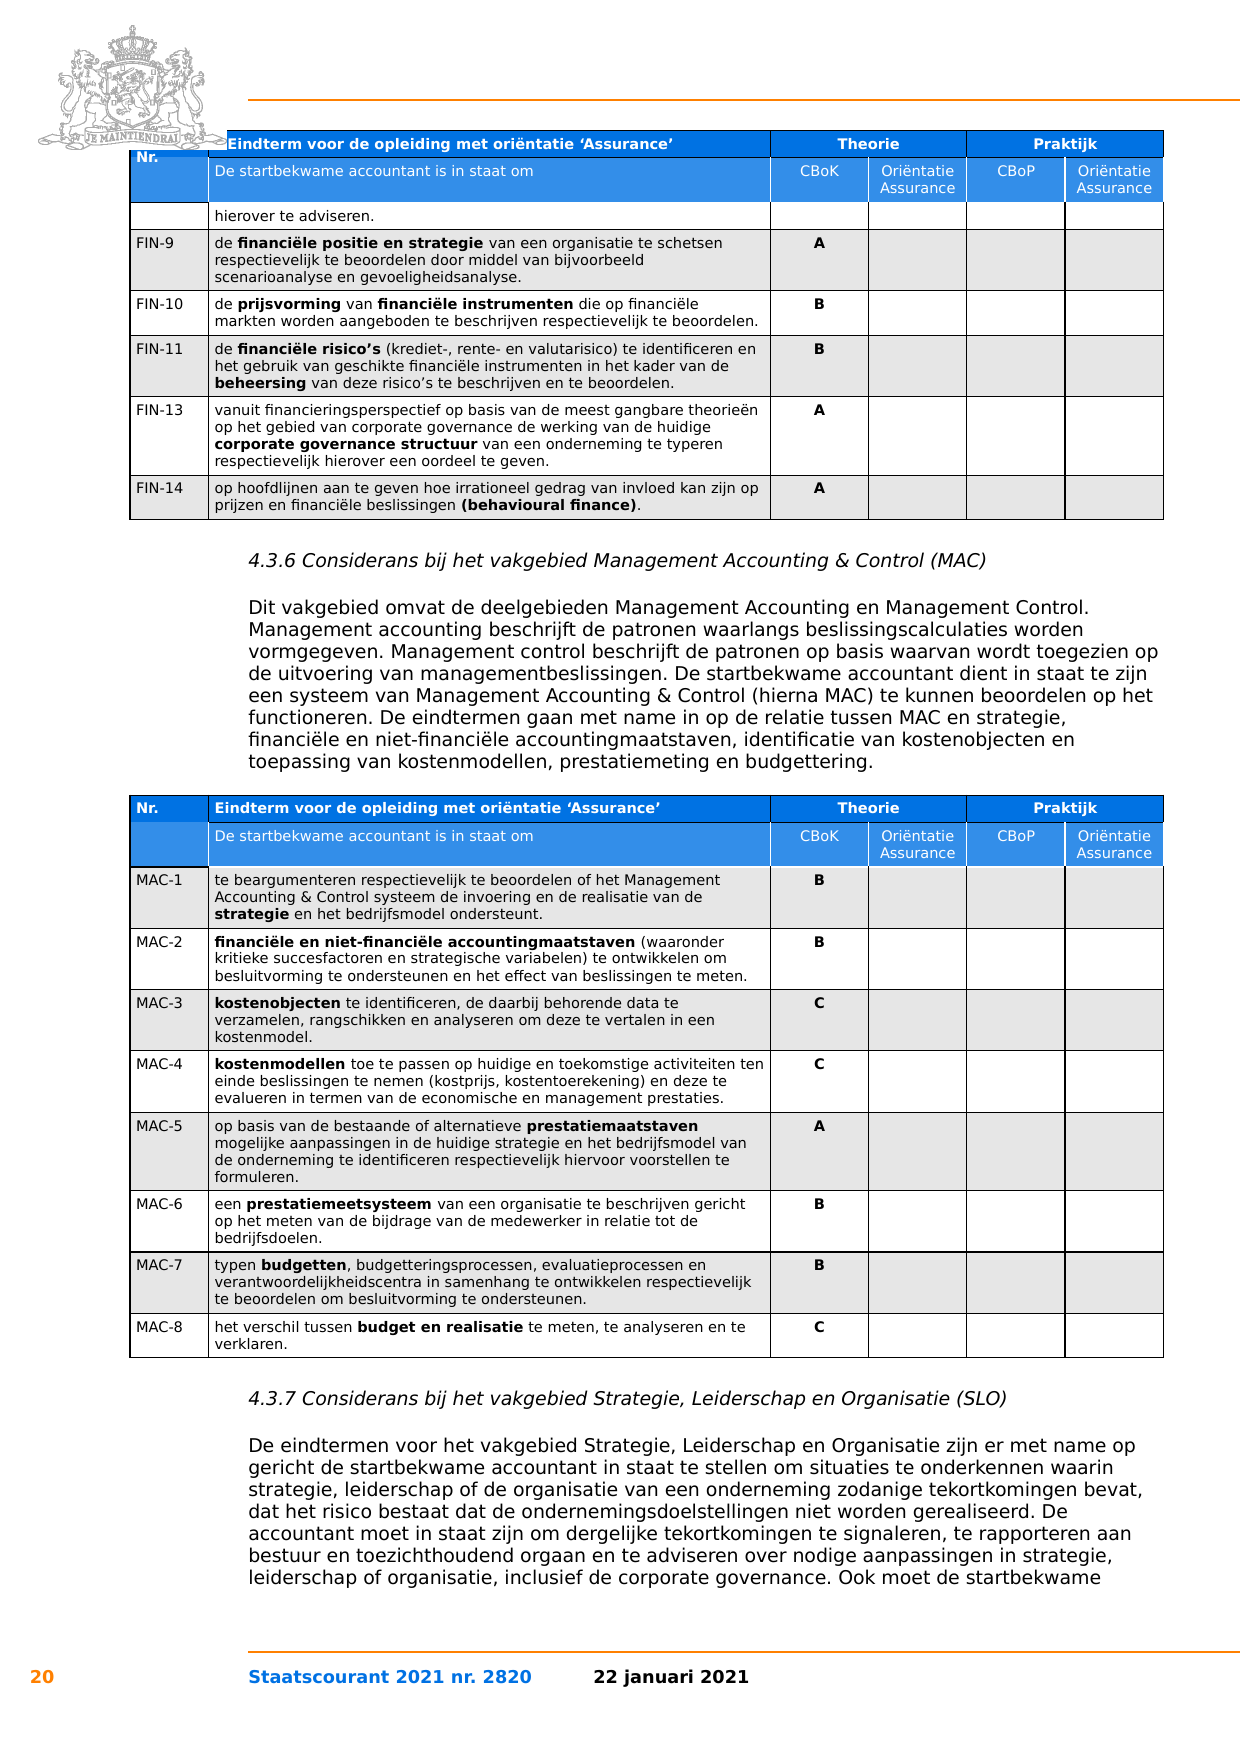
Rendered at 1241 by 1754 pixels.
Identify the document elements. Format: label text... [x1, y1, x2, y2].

table_cell [967, 476, 1064, 519]
table_cell [967, 230, 1064, 290]
table_cell vanuit financieringsperspectief op basis van de meest gangbare theorieën op het gebied van corporate governance de werking van de huidige corporate governance structuur van een onderneming te typeren respectievelijk hierover een oordeel te geven. [209, 397, 770, 474]
table_cell C [771, 1314, 868, 1357]
table_cell Oriëntatie Assurance [1066, 158, 1163, 202]
table_cell [967, 291, 1064, 335]
table_cell [967, 1113, 1064, 1190]
table_cell B [771, 868, 868, 928]
table_cell Oriëntatie Assurance [869, 158, 966, 202]
table_cell [869, 1191, 966, 1251]
table_cell FIN-11 [131, 336, 208, 396]
table_cell CBoP [967, 158, 1064, 202]
table_header [131, 150, 208, 157]
table_cell C [771, 990, 868, 1050]
table_cell [869, 1253, 966, 1313]
table_cell [1066, 1051, 1163, 1112]
table_cell MAC-8 [131, 1314, 208, 1357]
table_header Eindterm voor de opleiding met oriëntatie ‘Assurance’ [209, 131, 770, 157]
table_cell MAC-4 [131, 1051, 208, 1112]
table_cell het verschil tussen budget en realisatie te meten, te analyseren en te verklaren. [209, 1314, 770, 1357]
table_cell B [771, 1253, 868, 1313]
table_cell [869, 990, 966, 1050]
table_cell [1066, 1253, 1163, 1313]
table_cell te beargumenteren respectievelijk te beoordelen of het Management Accounting & Control systeem de invoering en de realisatie van de strategie en het bedrijfsmodel ondersteunt. [209, 868, 770, 928]
table_cell [1066, 336, 1163, 396]
table_cell [869, 929, 966, 989]
table_cell CBoP [967, 823, 1064, 866]
table_cell [869, 291, 966, 335]
table_cell MAC-2 [131, 929, 208, 989]
table_cell [771, 203, 868, 229]
table_cell [1066, 397, 1163, 474]
table_cell Oriëntatie Assurance [1066, 823, 1163, 866]
table_cell MAC-3 [131, 990, 208, 1050]
table_cell [869, 203, 966, 229]
table_cell A [771, 230, 868, 290]
table_cell [967, 1253, 1064, 1313]
table_cell de prijsvorming van financiële instrumenten die op financiële markten worden aangeboden te beschrijven respectievelijk te beoordelen. [209, 291, 770, 335]
table_cell CBoK [771, 158, 868, 202]
table_header Eindterm voor de opleiding met oriëntatie ‘Assurance’ [209, 796, 770, 822]
table_cell [967, 397, 1064, 474]
table_cell MAC-5 [131, 1113, 208, 1190]
table_cell financiële en niet-financiële accountingmaatstaven (waaronder kritieke succesfactoren en strategische variabelen) te ontwikkelen om besluitvorming te ondersteunen en het effect van beslissingen te meten. [209, 929, 770, 989]
table_cell [1066, 1314, 1163, 1357]
table_cell [1066, 291, 1163, 335]
table_cell De startbekwame accountant is in staat om [209, 158, 770, 202]
table_cell de financiële risico’s (krediet-, rente- en valutarisico) te identificeren en het gebruik van geschikte financiële instrumenten in het kader van de beheersing van deze risico’s te beschrijven en te beoordelen. [209, 336, 770, 396]
table_cell [1066, 203, 1163, 229]
table_cell [869, 1113, 966, 1190]
table_cell B [771, 1191, 868, 1251]
table_cell op basis van de bestaande of alternatieve prestatiemaatstaven mogelijke aanpassingen in de huidige strategie en het bedrijfsmodel van de onderneming te identificeren respectievelijk hiervoor voorstellen te formuleren. [209, 1113, 770, 1190]
table_cell FIN-10 [131, 291, 208, 335]
table_cell typen budgetten, budgetteringsprocessen, evaluatieprocessen en verantwoordelijkheidscentra in samenhang te ontwikkelen respectievelijk te beoordelen om besluitvorming te ondersteunen. [209, 1253, 770, 1313]
table_cell [1066, 1113, 1163, 1190]
table_header Theorie [771, 796, 966, 822]
table_cell [869, 230, 966, 290]
table_cell [967, 990, 1064, 1050]
table_cell [1066, 990, 1163, 1050]
table_cell [1066, 476, 1163, 519]
table_header Nr. [131, 796, 208, 822]
table_cell B [771, 291, 868, 335]
table_header Theorie [771, 131, 966, 157]
table_cell [967, 929, 1064, 989]
table_cell C [771, 1051, 868, 1112]
table_cell A [771, 1113, 868, 1190]
subtitle 4.3.7 Considerans bij het vakgebied Strategie, Leiderschap en Organisatie (SLO) [248, 1388, 1163, 1410]
table_cell [1066, 929, 1163, 989]
table_cell FIN-14 [131, 476, 208, 519]
table_cell [869, 476, 966, 519]
table_cell A [771, 397, 868, 474]
table_cell [869, 336, 966, 396]
table_cell [967, 336, 1064, 396]
table_cell [967, 203, 1064, 229]
table_cell [1066, 1191, 1163, 1251]
table_cell FIN-9 [131, 230, 208, 290]
table_cell [131, 203, 208, 229]
table_cell op hoofdlijnen aan te geven hoe irrationeel gedrag van invloed kan zijn op prijzen en financiële beslissingen (behavioural finance). [209, 476, 770, 519]
table_cell [1066, 230, 1163, 290]
table_cell [967, 868, 1064, 928]
table_header Praktijk [967, 131, 1163, 157]
table_cell [869, 1051, 966, 1112]
table_header Praktijk [967, 796, 1163, 822]
table_cell kostenobjecten te identificeren, de daarbij behorende data te verzamelen, rangschikken en analyseren om deze te vertalen in een kostenmodel. [209, 990, 770, 1050]
table_cell CBoK [771, 823, 868, 866]
table_cell de financiële positie en strategie van een organisatie te schetsen respectievelijk te beoordelen door middel van bijvoorbeeld scenarioanalyse en gevoeligheidsanalyse. [209, 230, 770, 290]
table_cell MAC-7 [131, 1253, 208, 1313]
table_cell A [771, 476, 868, 519]
subtitle 4.3.6 Considerans bij het vakgebied Management Accounting & Control (MAC) [248, 550, 1163, 572]
table_cell [967, 1191, 1064, 1251]
table_cell B [771, 929, 868, 989]
table_cell FIN-13 [131, 397, 208, 474]
table_cell MAC-6 [131, 1191, 208, 1251]
table_cell [1066, 868, 1163, 928]
table_cell MAC-1 [131, 868, 208, 928]
picture [38, 25, 227, 150]
table_cell B [771, 336, 868, 396]
text Dit vakgebied omvat de deelgebieden Management Accounting en Management Control. Management accounting beschrijft de patronen waarlangs beslissingscalculaties worden vormgegeven. Management control beschrijft de patronen op basis waarvan wordt toegezien op de uitvoering van managementbeslissingen. De startbekwame accountant dient in staat te zijn een systeem van Management Accounting & Control (hierna MAC) te kunnen beoordelen op het functioneren. De eindtermen gaan met name in op de relatie tussen MAC en strategie, financiële en niet-financiële accountingmaatstaven, identificatie van kostenobjecten en toepassing van kostenmodellen, prestatiemeting en budgettering. [248, 597, 1163, 773]
table_cell hierover te adviseren. [209, 203, 770, 229]
table_cell [967, 1314, 1064, 1357]
table_cell [869, 868, 966, 928]
table_cell [967, 1051, 1064, 1112]
table_cell een prestatiemeetsysteem van een organisatie te beschrijven gericht op het meten van de bijdrage van de medewerker in relatie tot de bedrijfsdoelen. [209, 1191, 770, 1251]
table_cell [869, 1314, 966, 1357]
table_cell De startbekwame accountant is in staat om [209, 823, 770, 866]
text De eindtermen voor het vakgebied Strategie, Leiderschap en Organisatie zijn er met name op gericht de startbekwame accountant in staat te stellen om situaties te onderkennen waarin strategie, leiderschap of de organisatie van een onderneming zodanige tekortkomingen bevat, dat het risico bestaat dat de ondernemingsdoelstellingen niet worden gerealiseerd. De accountant moet in staat zijn om dergelijke tekortkomingen te signaleren, te rapporteren aan bestuur en toezichthoudend orgaan en te adviseren over nodige aanpassingen in strategie, leiderschap of organisatie, inclusief de corporate governance. Ook moet de startbekwame [248, 1435, 1163, 1589]
table_cell [869, 397, 966, 474]
table_cell Oriëntatie Assurance [869, 823, 966, 866]
table_cell kostenmodellen toe te passen op huidige en toekomstige activiteiten ten einde beslissingen te nemen (kostprijs, kostentoerekening) en deze te evalueren in termen van de economische en management prestaties. [209, 1051, 770, 1112]
